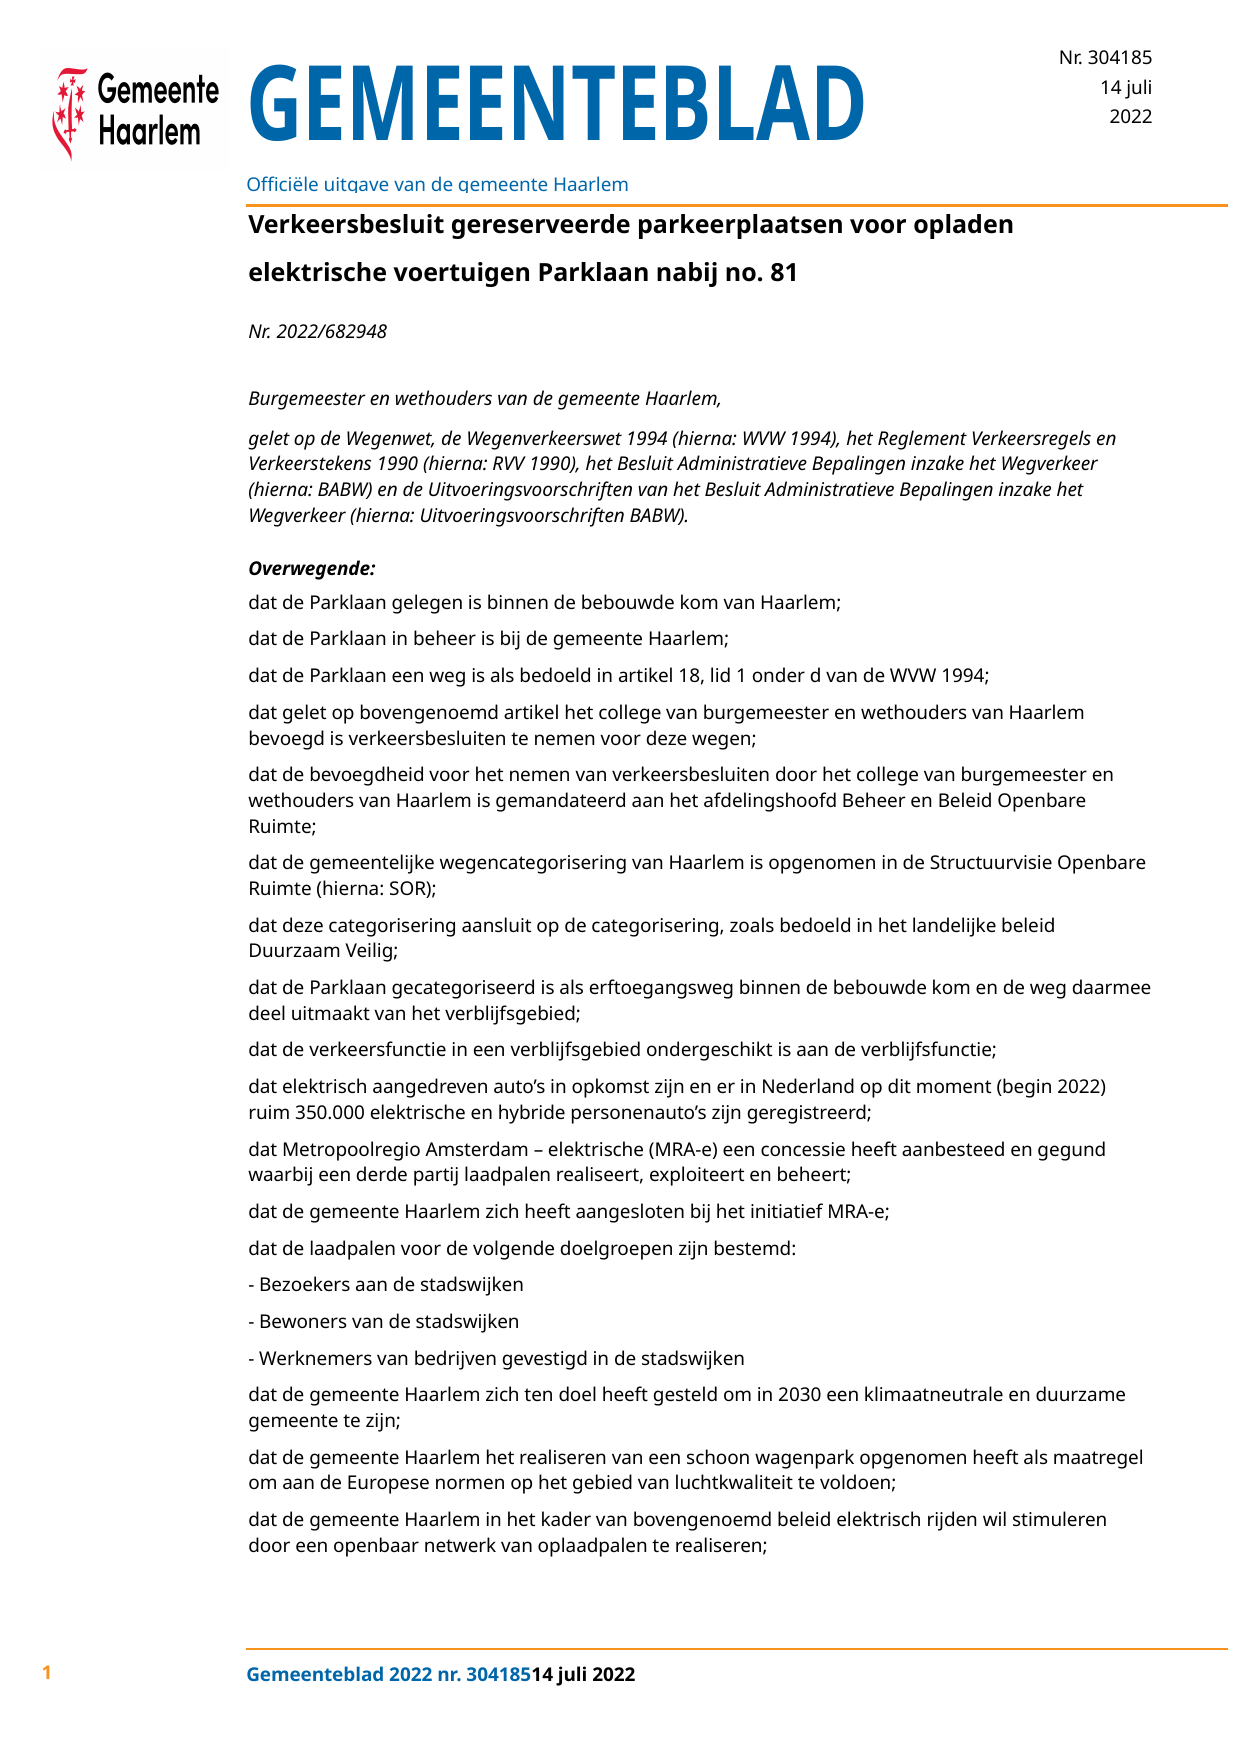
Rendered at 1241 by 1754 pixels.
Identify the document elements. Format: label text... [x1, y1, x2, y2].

text dat de Parklaan gelegen is binnen de bebouwde kom van Haarlem; [248, 589, 1152, 615]
text dat de Parklaan gecategoriseerd is als erftoegangsweg binnen de bebouwde kom en de weg daarmee deel uitmaakt van het verblijfsgebied; [248, 974, 1152, 1026]
text dat gelet op bovengenoemd artikel het college van burgemeester en wethouders van Haarlem bevoegd is verkeersbesluiten te nemen voor deze wegen; [248, 699, 1152, 750]
text dat elektrisch aangedreven auto’s in opkomst zijn en er in Nederland op dit moment (begin 2022) ruim 350.000 elektrische en hybride personenauto’s zijn geregistreerd; [248, 1073, 1152, 1125]
picture [41, 47, 231, 172]
text dat de Parklaan in beheer is bij de gemeente Haarlem; [248, 626, 1152, 651]
text Burgemeester en wethouders van de gemeente Haarlem, [248, 386, 1152, 411]
text gelet op de Wegenwet, de Wegenverkeerswet 1994 (hierna: WVW 1994), het Reglement Verkeersregels en Verkeerstekens 1990 (hierna: RVV 1990), het Besluit Administratieve Bepalingen inzake het Wegverkeer (hierna: BABW) en de Uitvoeringsvoorschriften van het Besluit Administratieve Bepalingen inzake het Wegverkeer (hierna: Uitvoeringsvoorschriften BABW). [248, 425, 1152, 528]
text Verkeersbesluit gereserveerde parkeerplaatsen voor opladen elektrische voertuigen Parklaan nabij no. 81 [248, 207, 1152, 288]
text dat de gemeente Haarlem in het kader van bovengenoemd beleid elektrisch rijden wil stimuleren door een openbaar netwerk van oplaadpalen te realiseren; [248, 1506, 1152, 1558]
text dat de Parklaan een weg is als bedoeld in artikel 18, lid 1 onder d van de WVW 1994; [248, 662, 1152, 688]
text - Bewoners van de stadswijken [248, 1308, 1152, 1334]
text dat de gemeente Haarlem zich heeft aangesloten bij het initiatief MRA-e; [248, 1198, 1152, 1224]
text Nr. 2022/682948 [248, 318, 1152, 344]
text Overwegende: [248, 555, 1152, 581]
text - Werknemers van bedrijven gevestigd in de stadswijken [248, 1345, 1152, 1371]
text - Bezoekers aan de stadswijken [248, 1271, 1152, 1297]
text dat de laadpalen voor de volgende doelgroepen zijn bestemd: [248, 1235, 1152, 1261]
text dat Metropoolregio Amsterdam – elektrische (MRA-e) een concessie heeft aanbesteed en gegund waarbij een derde partij laadpalen realiseert, exploiteert en beheert; [248, 1136, 1152, 1187]
text dat de gemeente Haarlem zich ten doel heeft gesteld om in 2030 een klimaatneutrale en duurzame gemeente te zijn; [248, 1381, 1152, 1433]
text dat deze categorisering aansluit op de categorisering, zoals bedoeld in het landelijke beleid Duurzaam Veilig; [248, 912, 1152, 963]
text dat de verkeersfunctie in een verblijfsgebied ondergeschikt is aan de verblijfsfunctie; [248, 1037, 1152, 1062]
text dat de gemeente Haarlem het realiseren van een schoon wagenpark opgenomen heeft als maatregel om aan de Europese normen op het gebied van luchtkwaliteit te voldoen; [248, 1444, 1152, 1495]
text dat de gemeentelijke wegencategorisering van Haarlem is opgenomen in de Structuurvisie Openbare Ruimte (hierna: SOR); [248, 849, 1152, 901]
text dat de bevoegdheid voor het nemen van verkeersbesluiten door het college van burgemeester en wethouders van Haarlem is gemandateerd aan het afdelingshoofd Beheer en Beleid Openbare Ruimte; [248, 761, 1152, 838]
